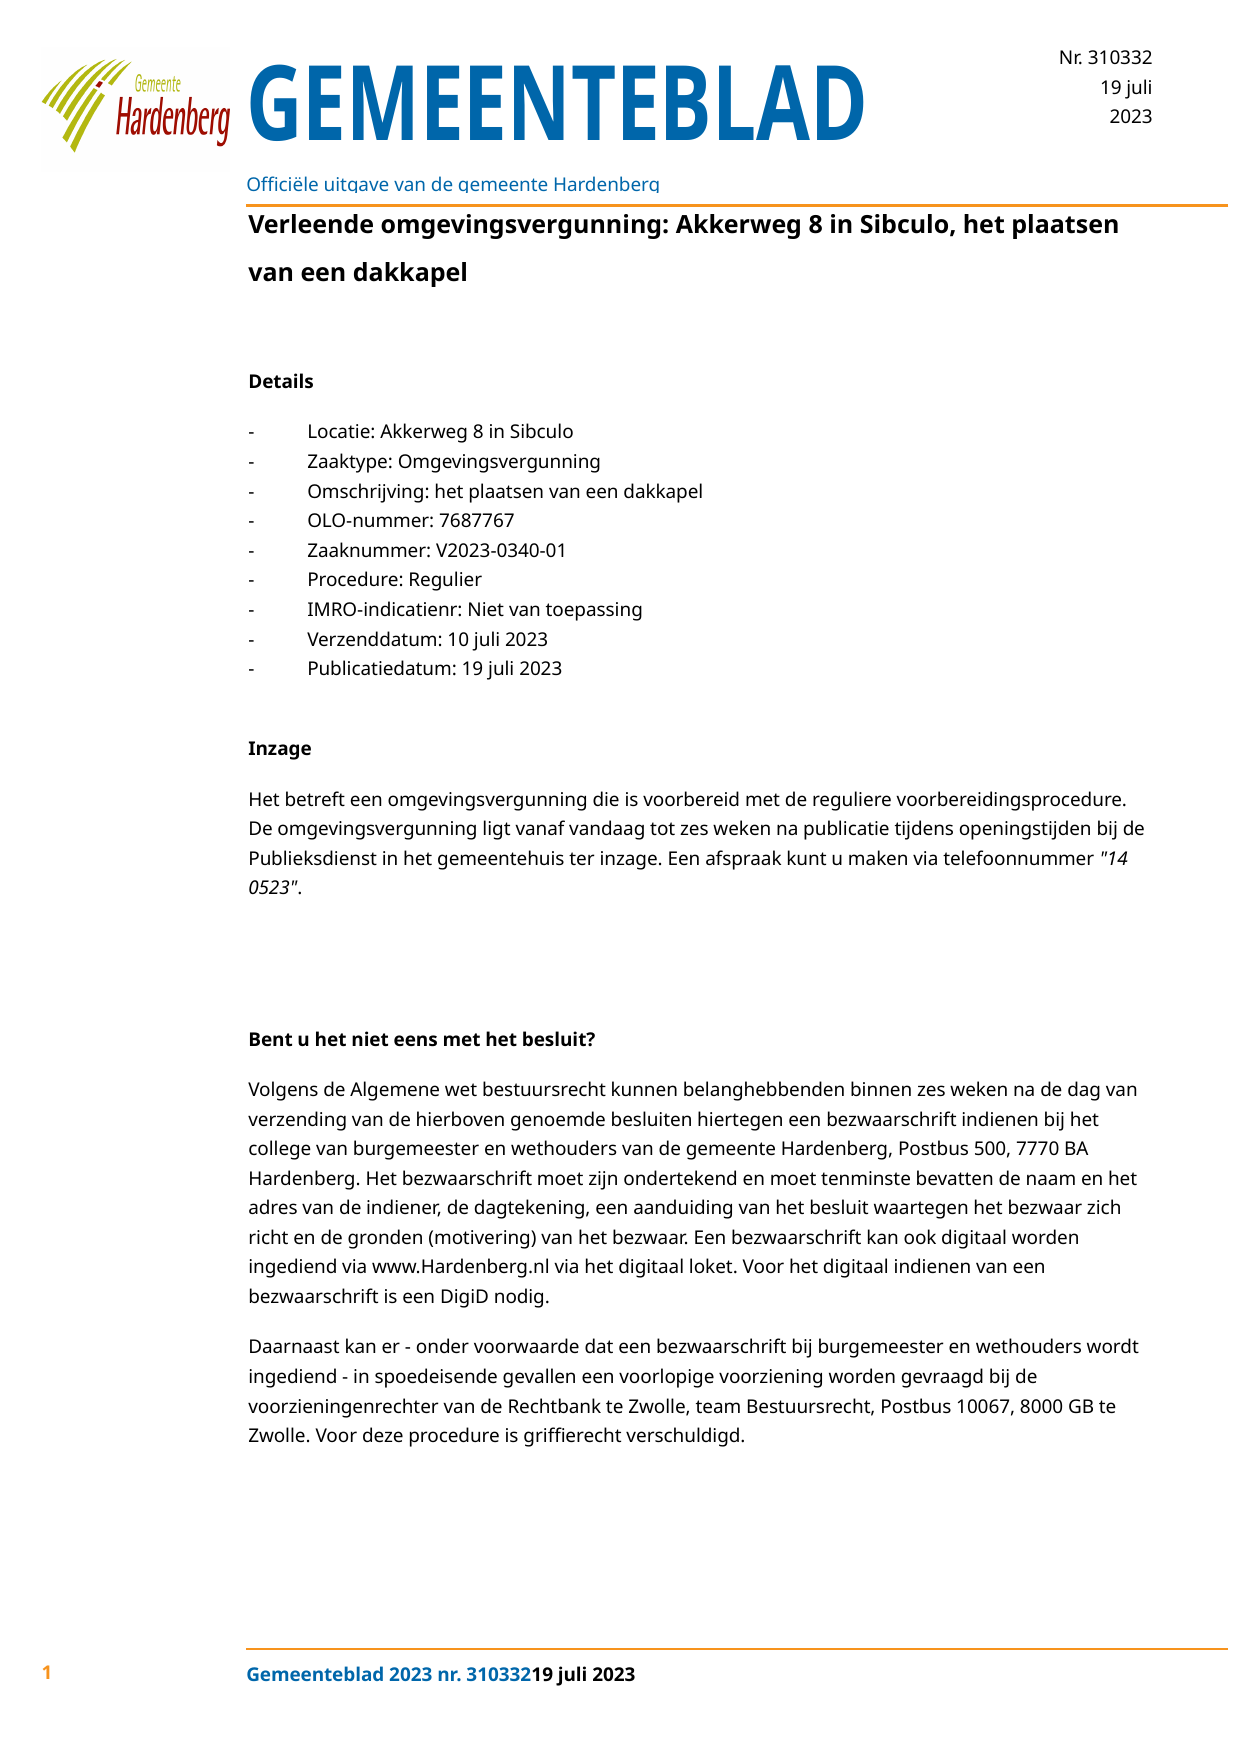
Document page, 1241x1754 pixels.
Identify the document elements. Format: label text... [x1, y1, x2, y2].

picture [41, 47, 231, 172]
list Verzenddatum: 10 juli 2023 [248, 626, 1152, 652]
text Details [248, 368, 1152, 394]
text Het betreft een omgevingsvergunning die is voorbereid met de reguliere voorbereidingsprocedure. De omgevingsvergunning ligt vanaf vandaag tot zes weken na publicatie tijdens openingstijden bij de Publieksdienst in het gemeentehuis ter inzage. Een afspraak kunt u maken via telefoonnummer "14 0523". [248, 786, 1152, 900]
list OLO-nummer: 7687767 [248, 507, 1152, 533]
list Publicatiedatum: 19 juli 2023 [248, 655, 1152, 681]
text Inzage [248, 735, 1152, 761]
list Zaaktype: Omgevingsvergunning [248, 448, 1152, 474]
list Procedure: Regulier [248, 567, 1152, 592]
list IMRO-indicatienr: Niet van toepassing [248, 596, 1152, 622]
text Bent u het niet eens met het besluit? [248, 1026, 1152, 1052]
text Volgens de Algemene wet bestuursrecht kunnen belanghebbenden binnen zes weken na de dag van verzending van de hierboven genoemde besluiten hiertegen een bezwaarschrift indienen bij het college van burgemeester en wethouders van de gemeente Hardenberg, Postbus 500, 7770 BA Hardenberg. Het bezwaarschrift moet zijn ondertekend en moet tenminste bevatten de naam en het adres van de indiener, de dagtekening, een aanduiding van het besluit waartegen het bezwaar zich richt en de gronden (motivering) van het bezwaar. Een bezwaarschrift kan ook digitaal worden ingediend via www.Hardenberg.nl via het digitaal loket. Voor het digitaal indienen van een bezwaarschrift is een DigiD nodig. [248, 1076, 1152, 1309]
text Verleende omgevingsvergunning: Akkerweg 8 in Sibculo, het plaatsen van een dakkapel [248, 207, 1152, 288]
text Daarnaast kan er - onder voorwaarde dat een bezwaarschrift bij burgemeester en wethouders wordt ingediend - in spoedeisende gevallen een voorlopige voorziening worden gevraagd bij de voorzieningenrechter van de Rechtbank te Zwolle, team Bestuursrecht, Postbus 10067, 8000 GB te Zwolle. Voor deze procedure is griffierecht verschuldigd. [248, 1334, 1152, 1448]
list Omschrijving: het plaatsen van een dakkapel [248, 478, 1152, 504]
list Zaaknummer: V2023-0340-01 [248, 537, 1152, 563]
list Locatie: Akkerweg 8 in Sibculo [248, 419, 1152, 444]
